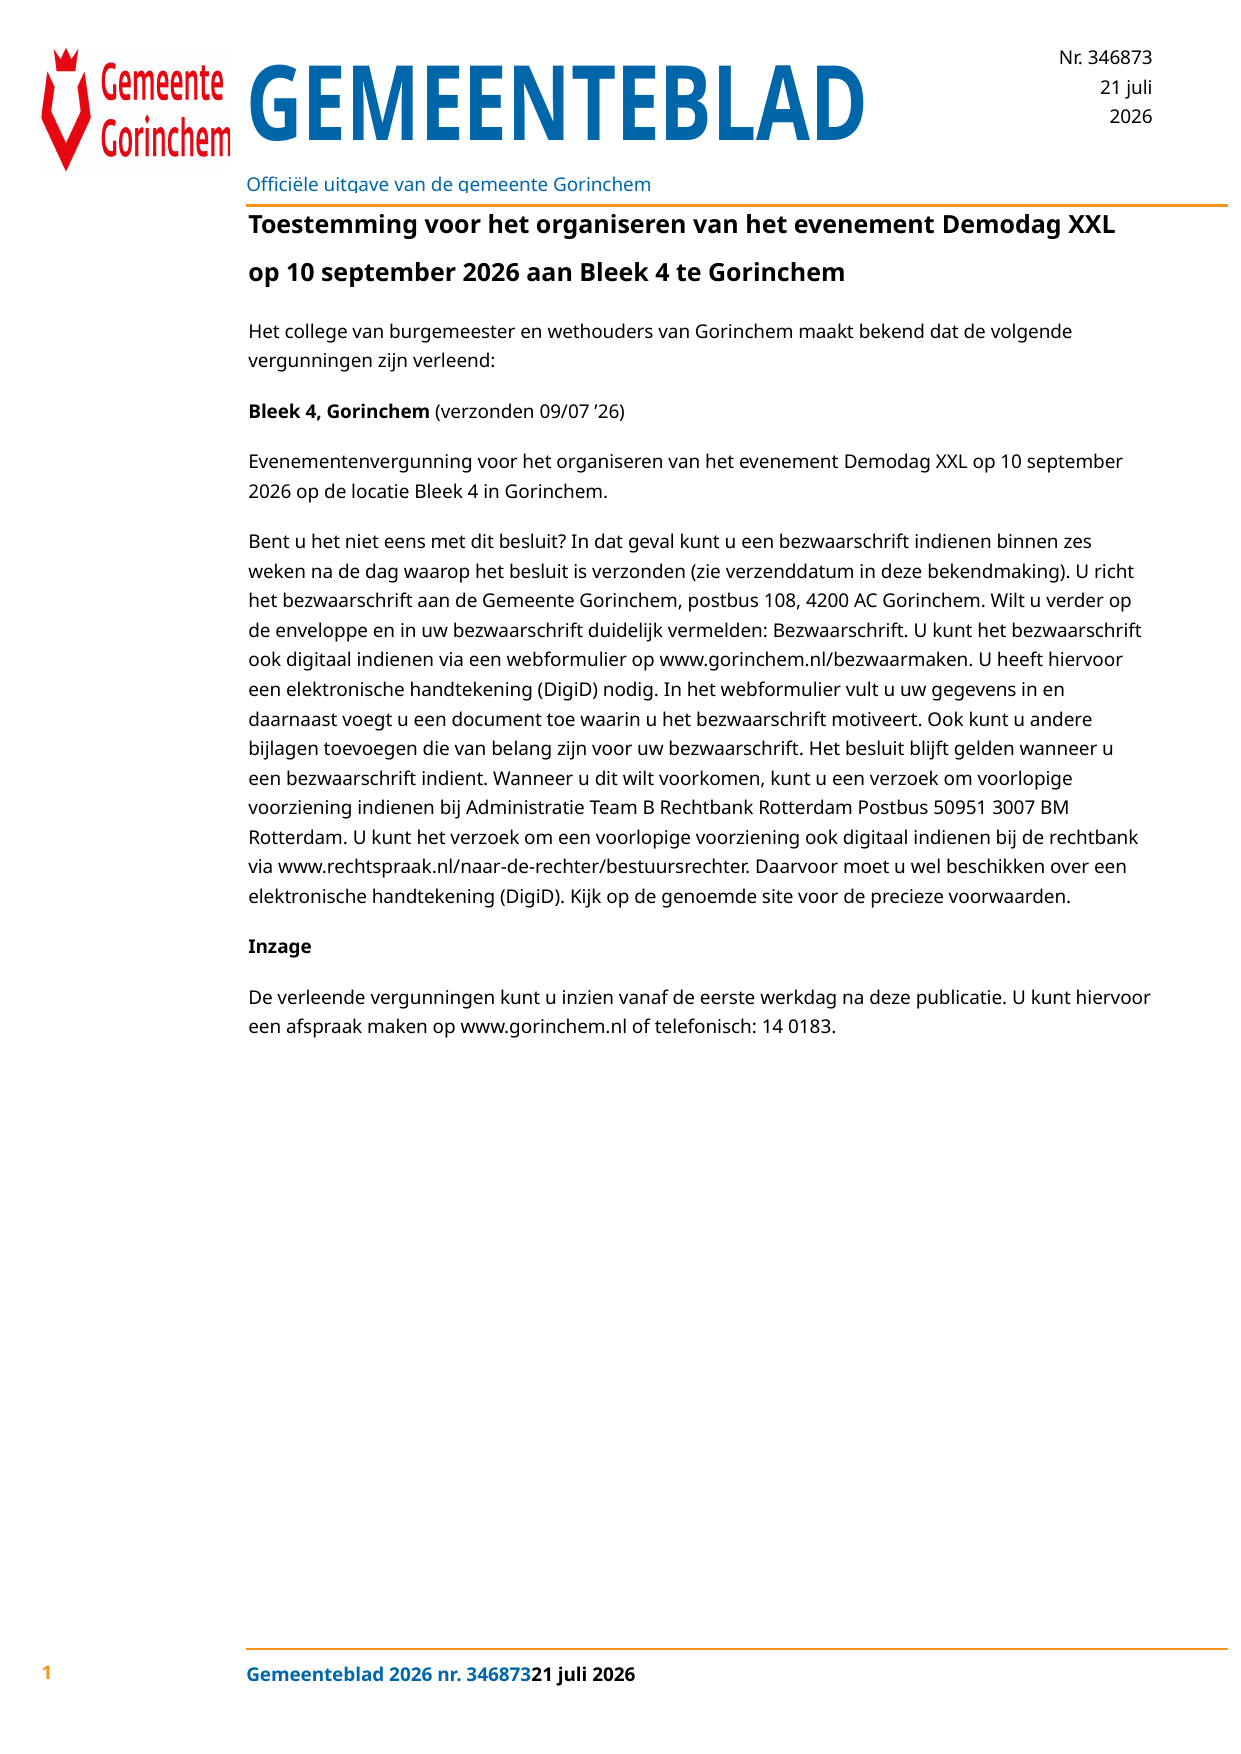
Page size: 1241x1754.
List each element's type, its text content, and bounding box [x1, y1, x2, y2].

text Bent u het niet eens met dit besluit? In dat geval kunt u een bezwaarschrift indienen binnen zes weken na de dag waarop het besluit is verzonden (zie verzenddatum in deze bekendmaking). U richt het bezwaarschrift aan de Gemeente Gorinchem, postbus 108, 4200 AC Gorinchem. Wilt u verder op de enveloppe en in uw bezwaarschrift duidelijk vermelden: Bezwaarschrift. U kunt het bezwaarschrift ook digitaal indienen via een webformulier op www.gorinchem.nl/bezwaarmaken. U heeft hiervoor een elektronische handtekening (DigiD) nodig. In het webformulier vult u uw gegevens in en daarnaast voegt u een document toe waarin u het bezwaarschrift motiveert. Ook kunt u andere bijlagen toevoegen die van belang zijn voor uw bezwaarschrift. Het besluit blijft gelden wanneer u een bezwaarschrift indient. Wanneer u dit wilt voorkomen, kunt u een verzoek om voorlopige voorziening indienen bij Administratie Team B Rechtbank Rotterdam Postbus 50951 3007 BM Rotterdam. U kunt het verzoek om een voorlopige voorziening ook digitaal indienen bij de rechtbank via www.rechtspraak.nl/naar-de-rechter/bestuursrechter. Daarvoor moet u wel beschikken over een elektronische handtekening (DigiD). Kijk op de genoemde site voor de precieze voorwaarden. [248, 528, 1152, 909]
text Evenementenvergunning voor het organiseren van het evenement Demodag XXL op 10 september 2026 op de locatie Bleek 4 in Gorinchem. [248, 448, 1152, 504]
text De verleende vergunningen kunt u inzien vanaf de eerste werkdag na deze publicatie. U kunt hiervoor een afspraak maken op www.gorinchem.nl of telefonisch: 14 0183. [248, 984, 1152, 1039]
picture [41, 47, 231, 172]
text Toestemming voor het organiseren van het evenement Demodag XXL op 10 september 2026 aan Bleek 4 te Gorinchem [248, 207, 1152, 288]
text Het college van burgemeester en wethouders van Gorinchem maakt bekend dat de volgende vergunningen zijn verleend: [248, 318, 1152, 373]
text Bleek 4, Gorinchem (verzonden 09/07 ’26) [248, 398, 1152, 424]
text Inzage [248, 934, 1152, 959]
